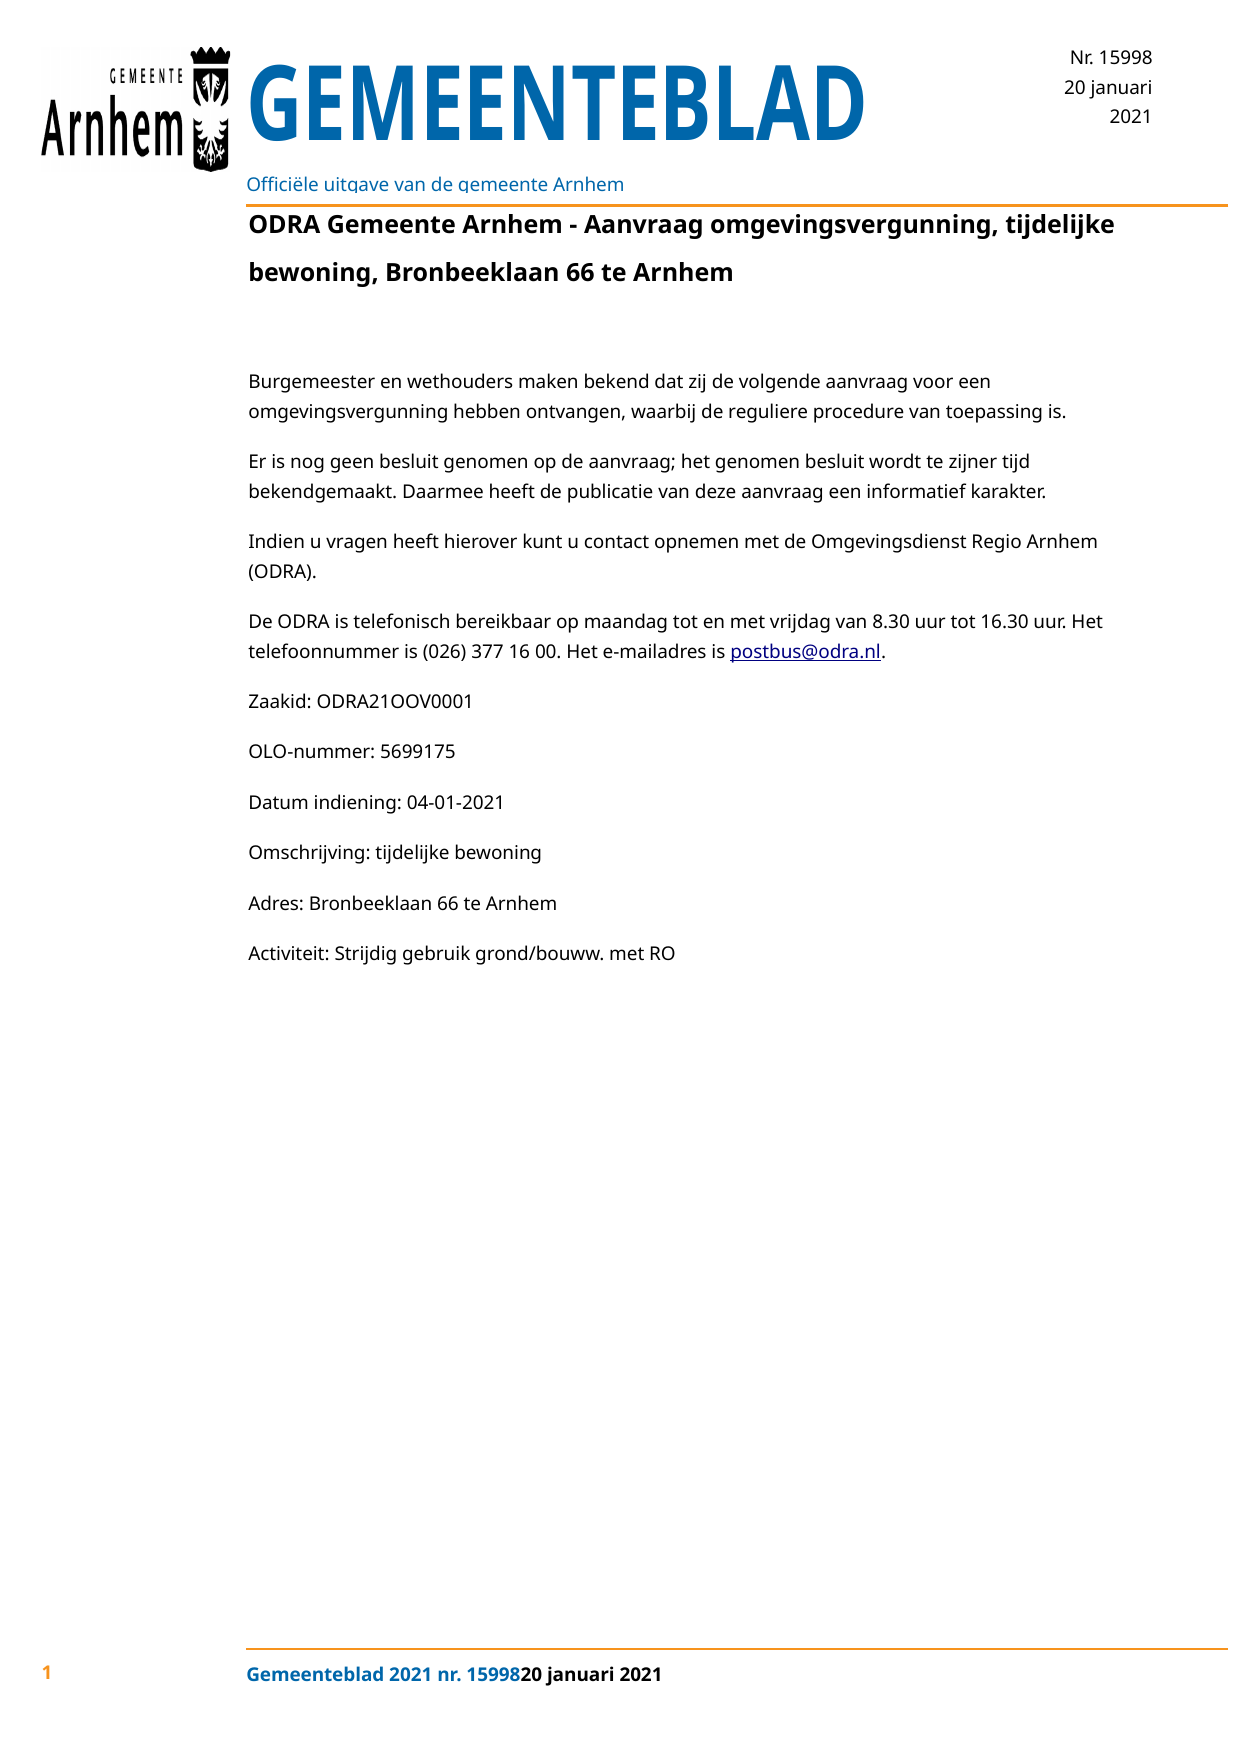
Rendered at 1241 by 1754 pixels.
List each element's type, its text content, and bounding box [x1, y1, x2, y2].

text Indien u vragen heeft hierover kunt u contact opnemen met de Omgevingsdienst Regio Arnhem (ODRA). [248, 528, 1152, 584]
text Zaakid: ODRA21OOV0001 [248, 688, 1152, 714]
text ODRA Gemeente Arnhem - Aanvraag omgevingsvergunning, tijdelijke bewoning, Bronbeeklaan 66 te Arnhem [248, 207, 1152, 288]
text Er is nog geen besluit genomen op de aanvraag; het genomen besluit wordt te zijner tijd bekendgemaakt. Daarmee heeft de publicatie van deze aanvraag een informatief karakter. [248, 448, 1152, 504]
text Burgemeester en wethouders maken bekend dat zij de volgende aanvraag voor een omgevingsvergunning hebben ontvangen, waarbij de reguliere procedure van toepassing is. [248, 368, 1152, 424]
text Activiteit: Strijdig gebruik grond/bouww. met RO [248, 940, 1152, 966]
text De ODRA is telefonisch bereikbaar op maandag tot en met vrijdag van 8.30 uur tot 16.30 uur. Het telefoonnummer is (026) 377 16 00. Het e-mailadres is postbus@odra.nl. [248, 608, 1152, 664]
picture [41, 47, 231, 172]
text Omschrijving: tijdelijke bewoning [248, 839, 1152, 865]
text OLO-nummer: 5699175 [248, 739, 1152, 764]
text Adres: Bronbeeklaan 66 te Arnhem [248, 890, 1152, 916]
text Datum indiening: 04-01-2021 [248, 789, 1152, 815]
